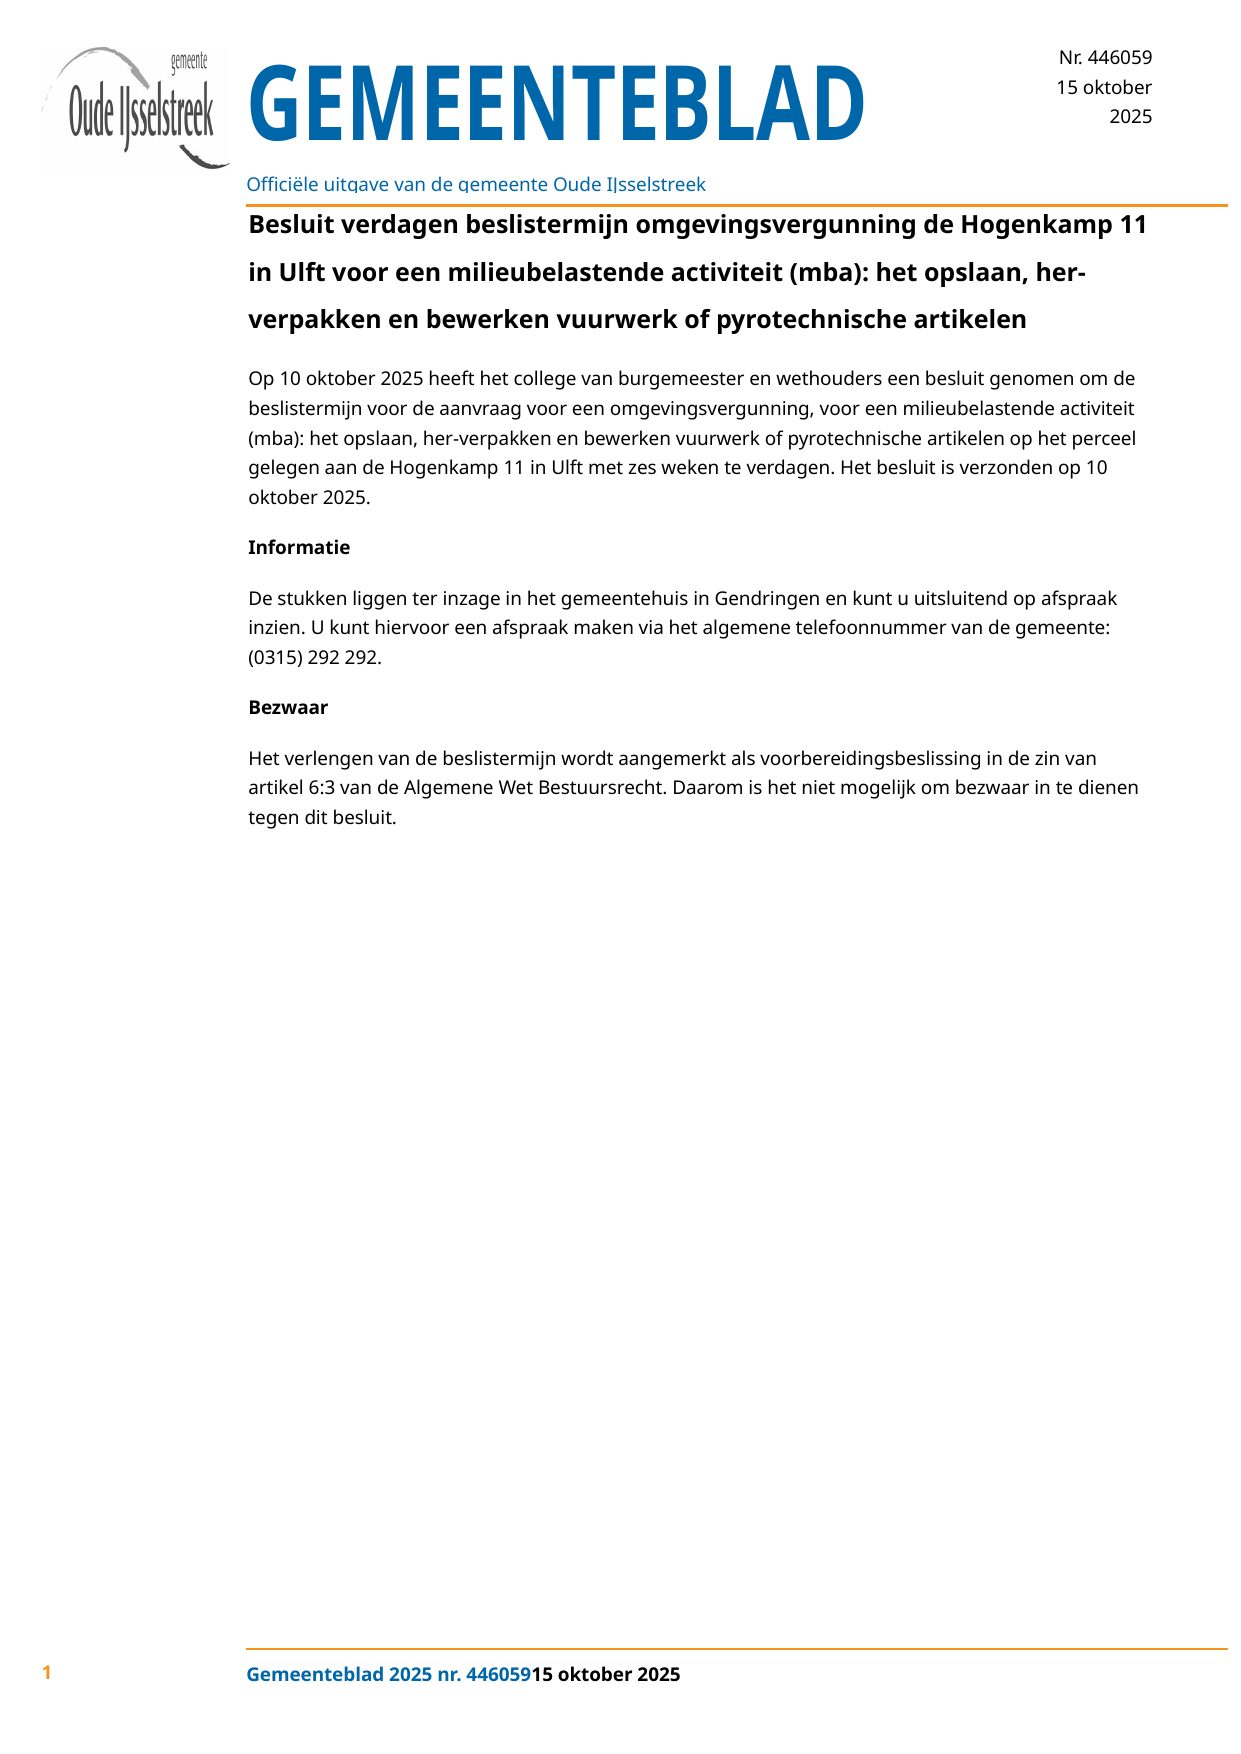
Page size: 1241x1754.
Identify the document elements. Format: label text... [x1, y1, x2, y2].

text Bezwaar [248, 694, 1152, 720]
text Besluit verdagen beslistermijn omgevingsvergunning de Hogenkamp 11 in Ulft voor een milieubelastende activiteit (mba): het opslaan, her-verpakken en bewerken vuurwerk of pyrotechnische artikelen [248, 207, 1152, 336]
text Het verlengen van de beslistermijn wordt aangemerkt als voorbereidingsbeslissing in de zin van artikel 6:3 van de Algemene Wet Bestuursrecht. Daarom is het niet mogelijk om bezwaar in te dienen tegen dit besluit. [248, 745, 1152, 829]
text De stukken liggen ter inzage in het gemeentehuis in Gendringen en kunt u uitsluitend op afspraak inzien. U kunt hiervoor een afspraak maken via het algemene telefoonnummer van de gemeente: (0315) 292 292. [248, 585, 1152, 669]
picture [41, 47, 231, 172]
text Op 10 oktober 2025 heeft het college van burgemeester en wethouders een besluit genomen om de beslistermijn voor de aanvraag voor een omgevingsvergunning, voor een milieubelastende activiteit (mba): het opslaan, her-verpakken en bewerken vuurwerk of pyrotechnische artikelen op het perceel gelegen aan de Hogenkamp 11 in Ulft met zes weken te verdagen. Het besluit is verzonden op 10 oktober 2025. [248, 366, 1152, 509]
text Informatie [248, 534, 1152, 560]
